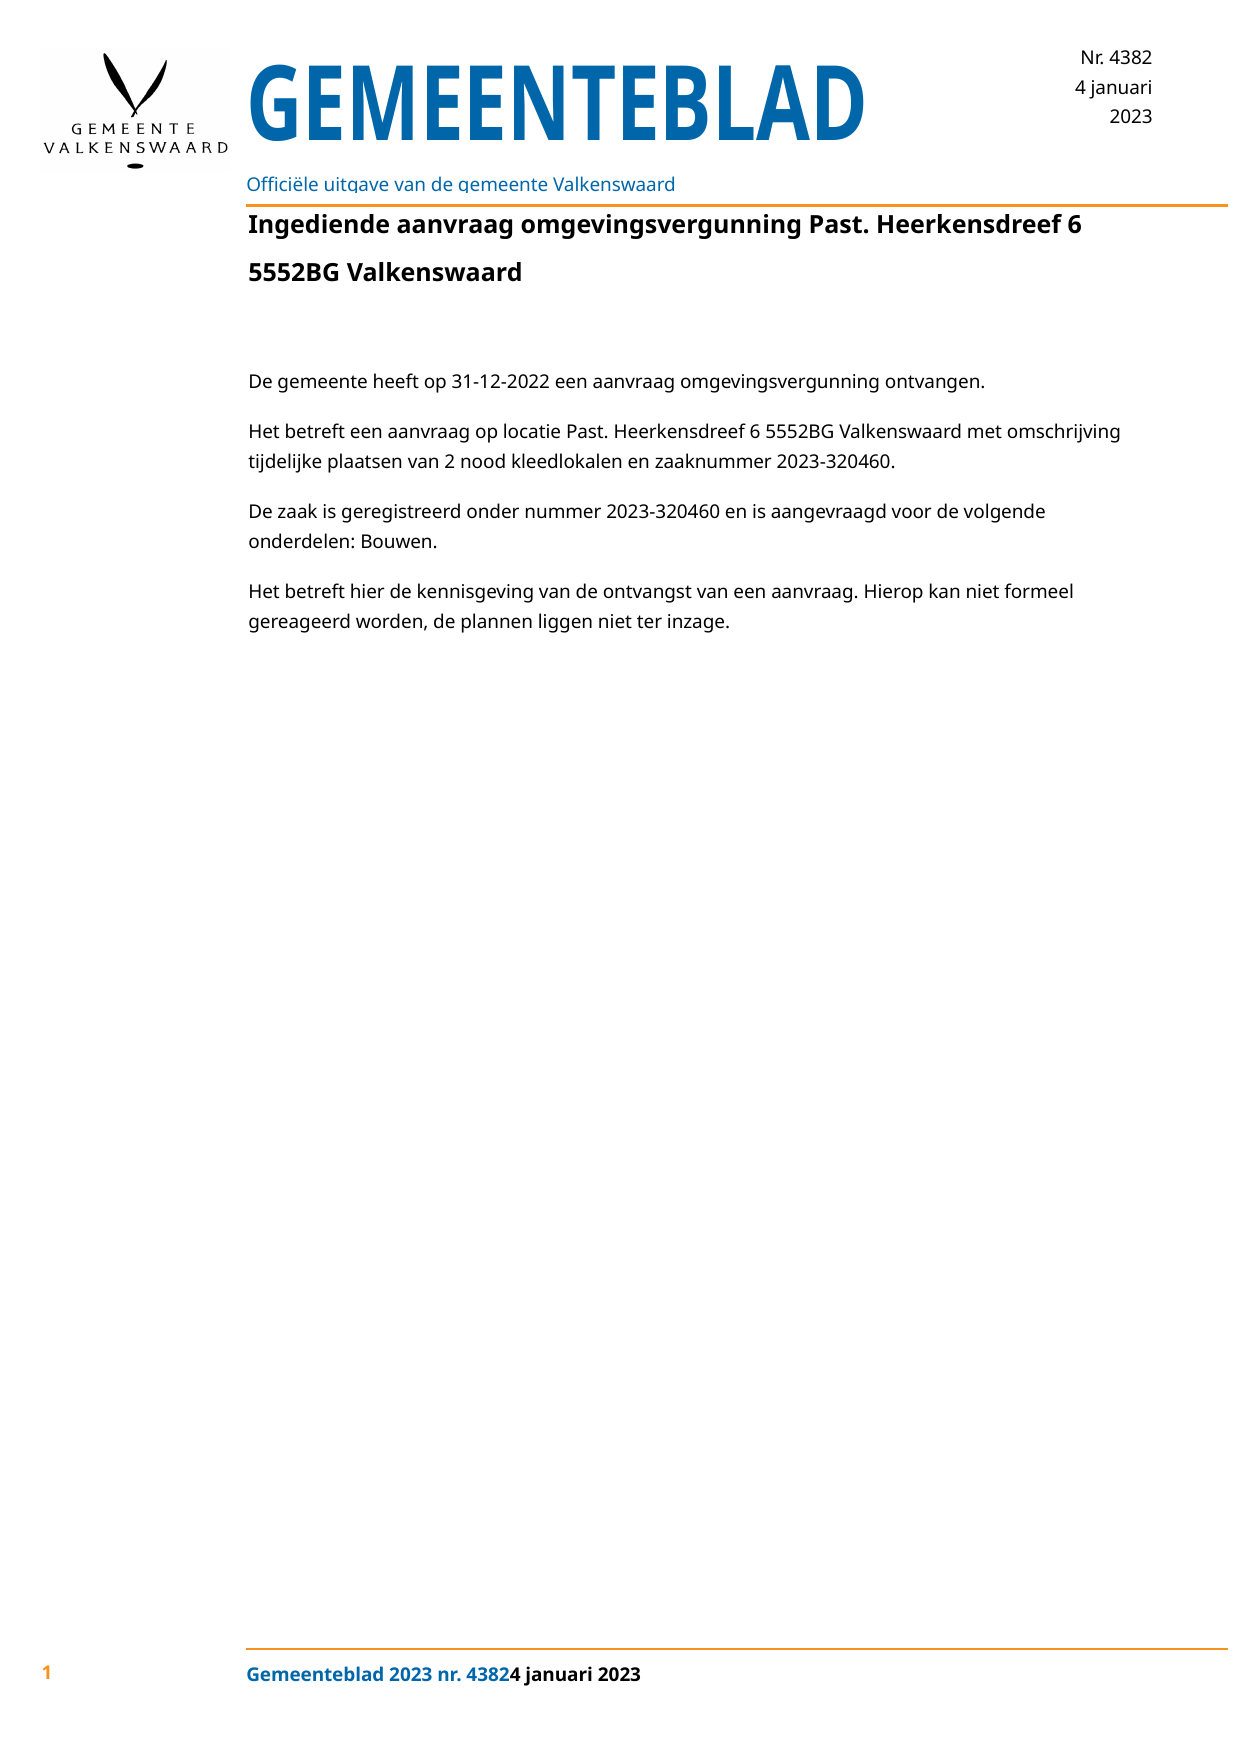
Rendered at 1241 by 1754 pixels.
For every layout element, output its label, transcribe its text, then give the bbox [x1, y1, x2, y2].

text Het betreft hier de kennisgeving van de ontvangst van een aanvraag. Hierop kan niet formeel gereageerd worden, de plannen liggen niet ter inzage. [248, 579, 1152, 634]
text Ingediende aanvraag omgevingsvergunning Past. Heerkensdreef 6 5552BG Valkenswaard [248, 207, 1152, 288]
text De zaak is geregistreerd onder nummer 2023-320460 en is aangevraagd voor de volgende onderdelen: Bouwen. [248, 499, 1152, 554]
picture [41, 47, 231, 172]
text De gemeente heeft op 31-12-2022 een aanvraag omgevingsvergunning ontvangen. [248, 368, 1152, 394]
text Het betreft een aanvraag op locatie Past. Heerkensdreef 6 5552BG Valkenswaard met omschrijving tijdelijke plaatsen van 2 nood kleedlokalen en zaaknummer 2023-320460. [248, 419, 1152, 474]
